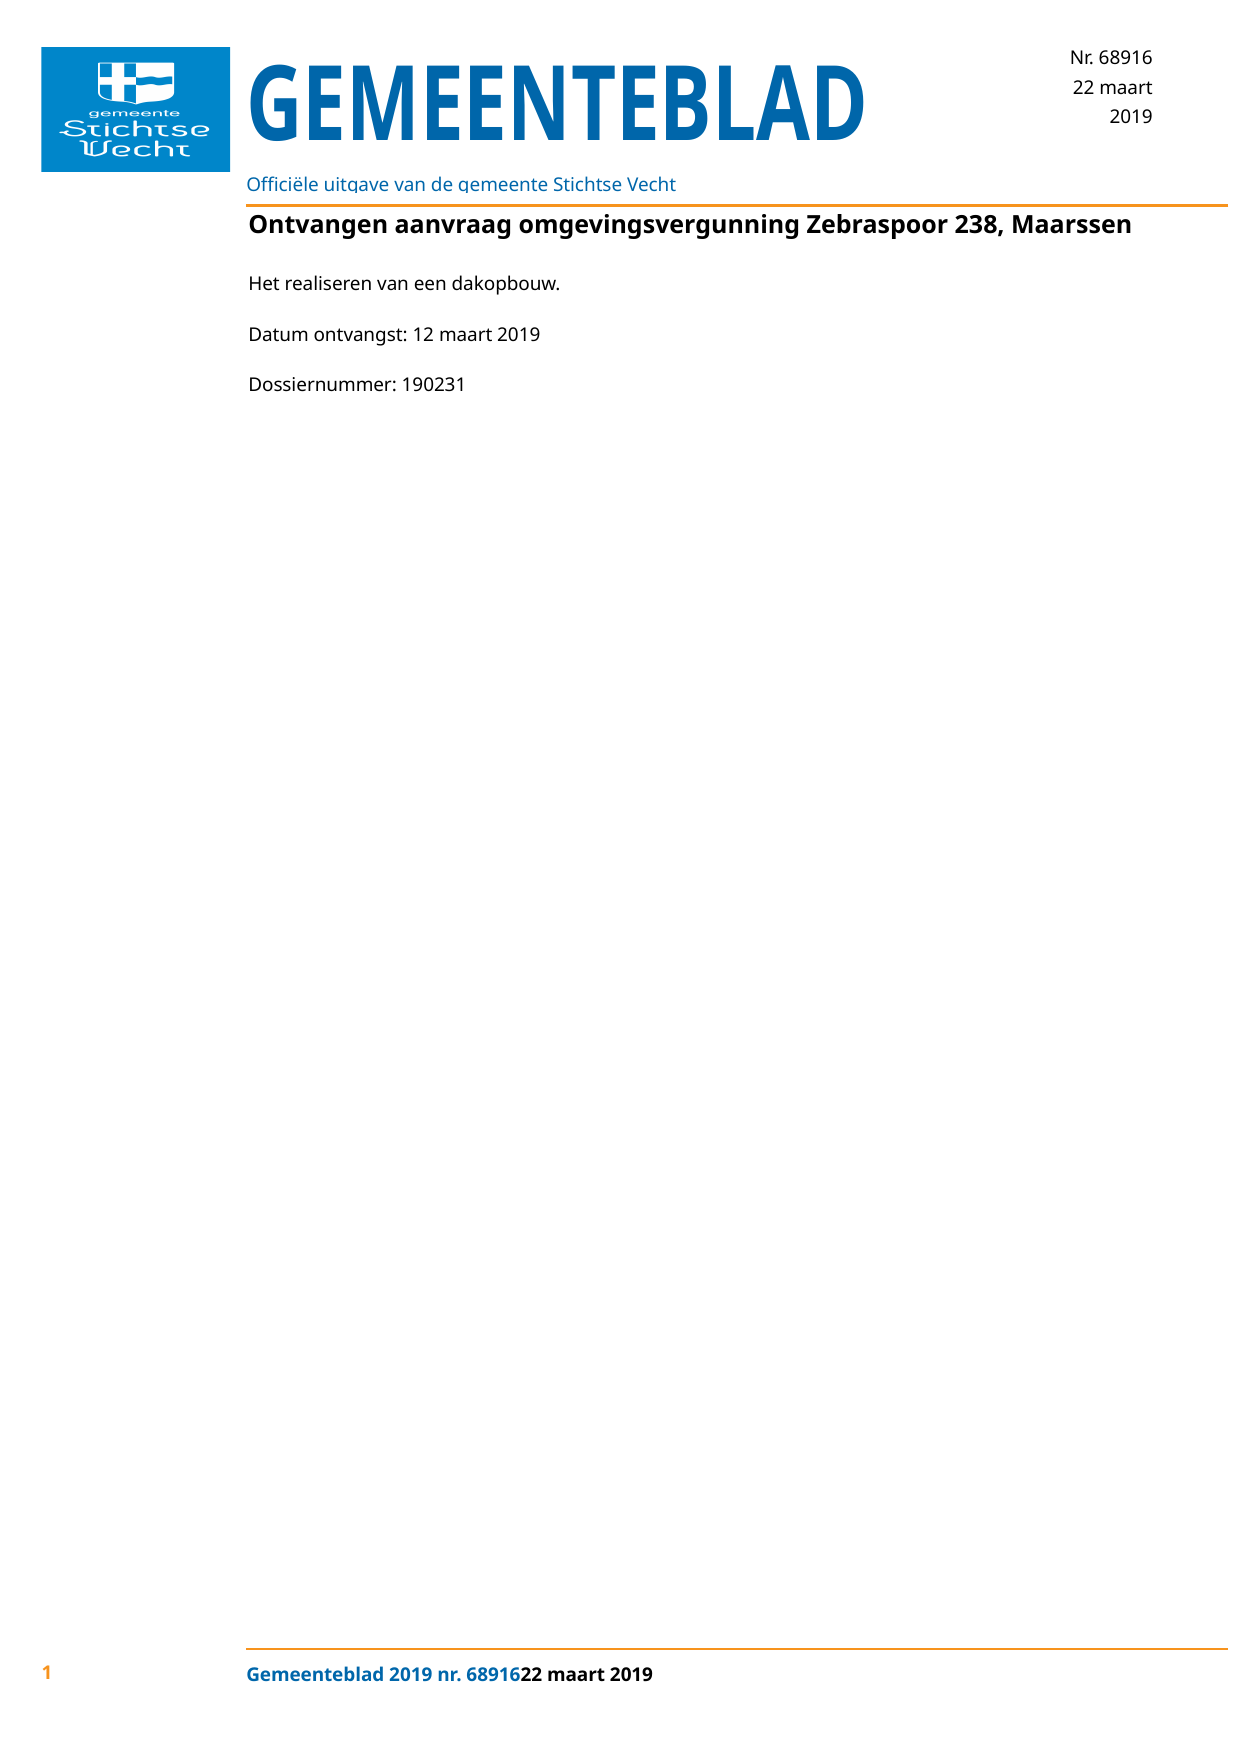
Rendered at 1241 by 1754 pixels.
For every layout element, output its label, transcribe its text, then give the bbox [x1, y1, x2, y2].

text Ontvangen aanvraag omgevingsvergunning Zebraspoor 238, Maarssen [248, 207, 1152, 241]
picture [137, 63, 174, 103]
text Het realiseren van een dakopbouw. [248, 270, 1152, 296]
text Dossiernummer: 190231 [248, 371, 1152, 397]
picture [99, 63, 135, 101]
text Datum ontvangst: 12 maart 2019 [248, 321, 1152, 346]
